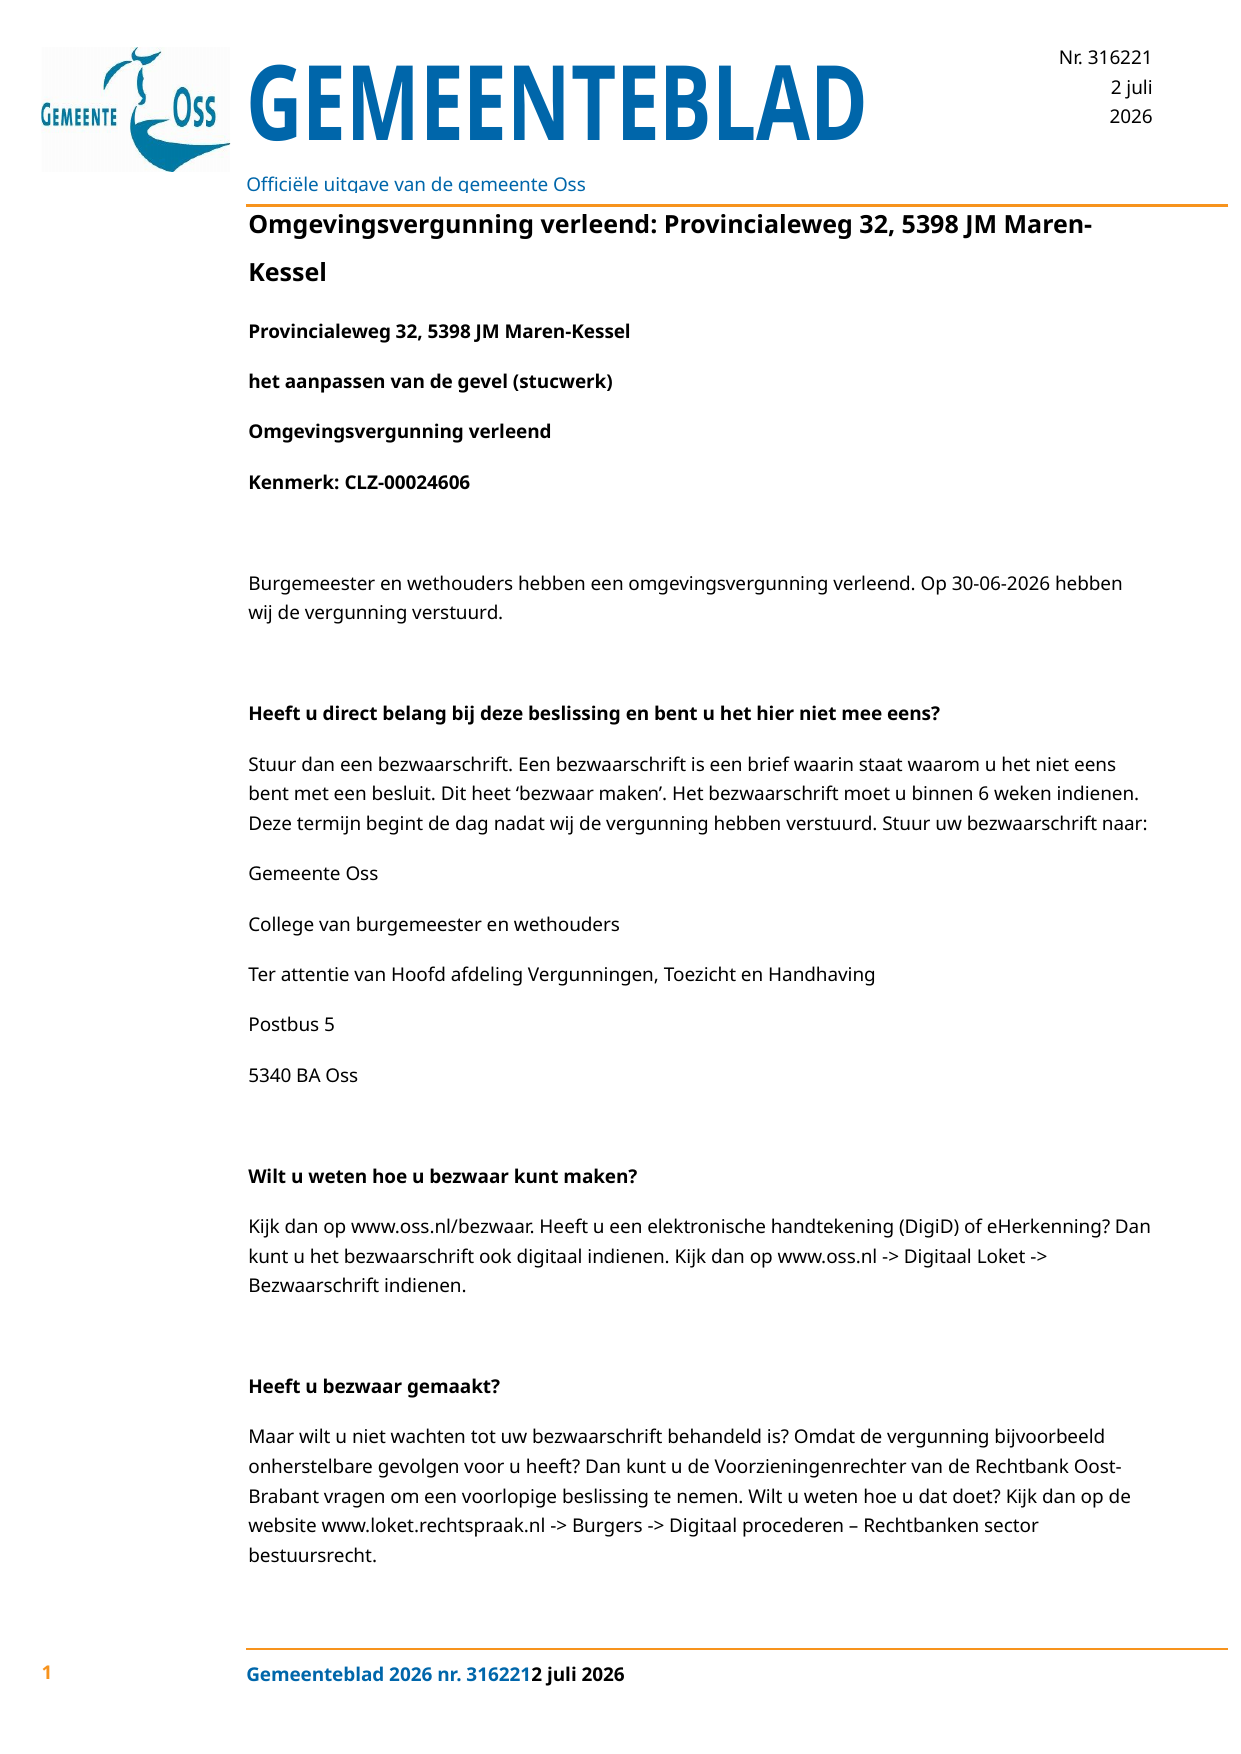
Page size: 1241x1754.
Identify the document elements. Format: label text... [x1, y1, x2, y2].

text College van burgemeester en wethouders [248, 911, 1152, 937]
text Gemeente Oss [248, 860, 1152, 886]
text Wilt u weten hoe u bezwaar kunt maken? [248, 1163, 1152, 1189]
text Kijk dan op www.oss.nl/bezwaar. Heeft u een elektronische handtekening (DigiD) of eHerkenning? Dan kunt u het bezwaarschrift ook digitaal indienen. Kijk dan op www.oss.nl -> Digitaal Loket -> Bezwaarschrift indienen. [248, 1213, 1152, 1298]
text Heeft u bezwaar gemaakt? [248, 1373, 1152, 1399]
text Postbus 5 [248, 1012, 1152, 1037]
text Kenmerk: CLZ-00024606 [248, 469, 1152, 495]
text 5340 BA Oss [248, 1062, 1152, 1088]
text Omgevingsvergunning verleend: Provincialeweg 32, 5398 JM Maren-Kessel [248, 207, 1152, 288]
text Provincialeweg 32, 5398 JM Maren-Kessel [248, 318, 1152, 344]
picture [41, 47, 231, 172]
text Omgevingsvergunning verleend [248, 419, 1152, 444]
text Stuur dan een bezwaarschrift. Een bezwaarschrift is een brief waarin staat waarom u het niet eens bent met een besluit. Dit heet ‘bezwaar maken’. Het bezwaarschrift moet u binnen 6 weken indienen. Deze termijn begint de dag nadat wij de vergunning hebben verstuurd. Stuur uw bezwaarschrift naar: [248, 751, 1152, 836]
text Ter attentie van Hoofd afdeling Vergunningen, Toezicht en Handhaving [248, 961, 1152, 987]
text Heeft u direct belang bij deze beslissing en bent u het hier niet mee eens? [248, 700, 1152, 726]
text het aanpassen van de gevel (stucwerk) [248, 368, 1152, 394]
text Maar wilt u niet wachten tot uw bezwaarschrift behandeld is? Omdat de vergunning bijvoorbeeld onherstelbare gevolgen voor u heeft? Dan kunt u de Voorzieningenrechter van de Rechtbank Oost-Brabant vragen om een voorlopige beslissing te nemen. Wilt u weten hoe u dat doet? Kijk dan op de website www.loket.rechtspraak.nl -> Burgers -> Digitaal procederen – Rechtbanken sector bestuursrecht. [248, 1424, 1152, 1568]
text Burgemeester en wethouders hebben een omgevingsvergunning verleend. Op 30-06-2026 hebben wij de vergunning verstuurd. [248, 570, 1152, 625]
